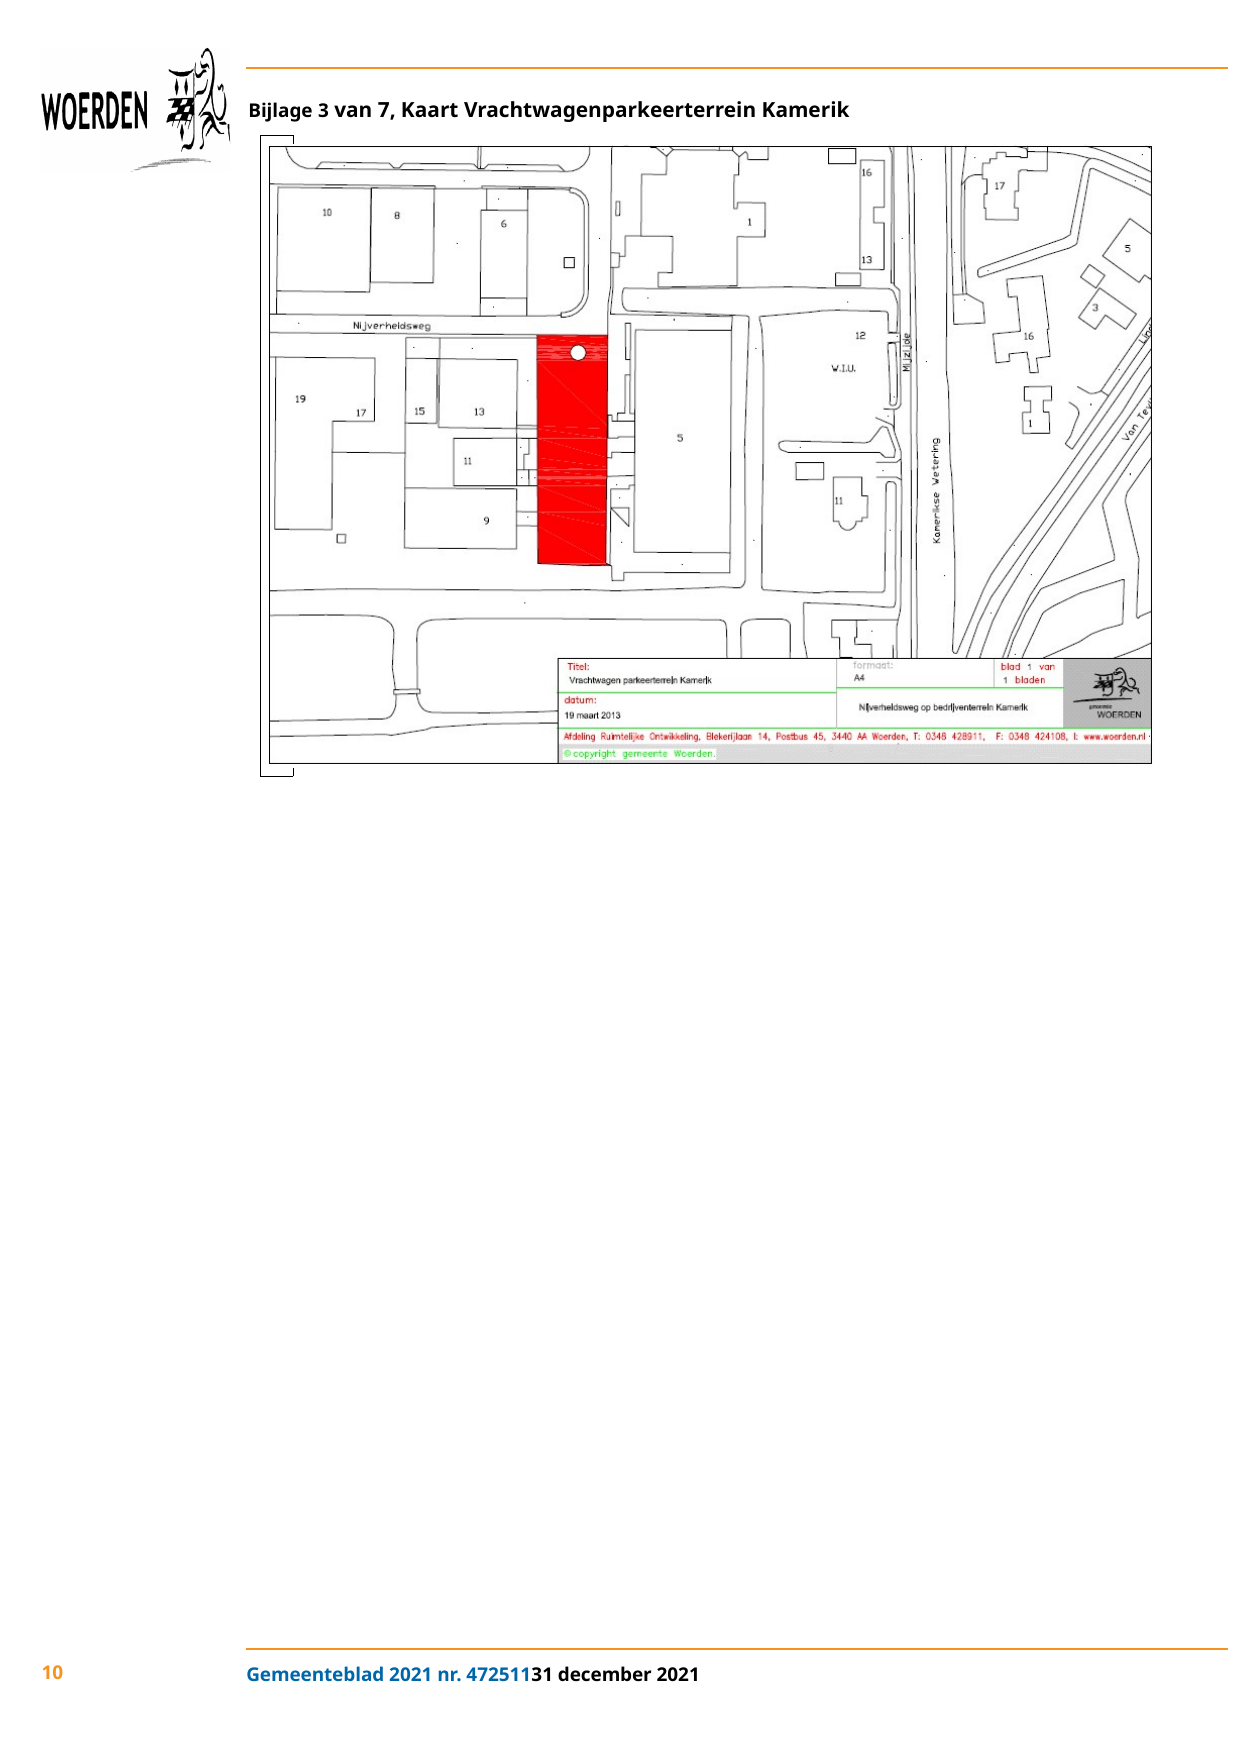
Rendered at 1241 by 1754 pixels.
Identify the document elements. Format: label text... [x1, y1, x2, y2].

text Bijlage 3 van 7, Kaart Vrachtwagenparkeerterrein Kamerik [248, 95, 1152, 123]
picture [268, 144, 1155, 768]
picture [41, 47, 231, 172]
